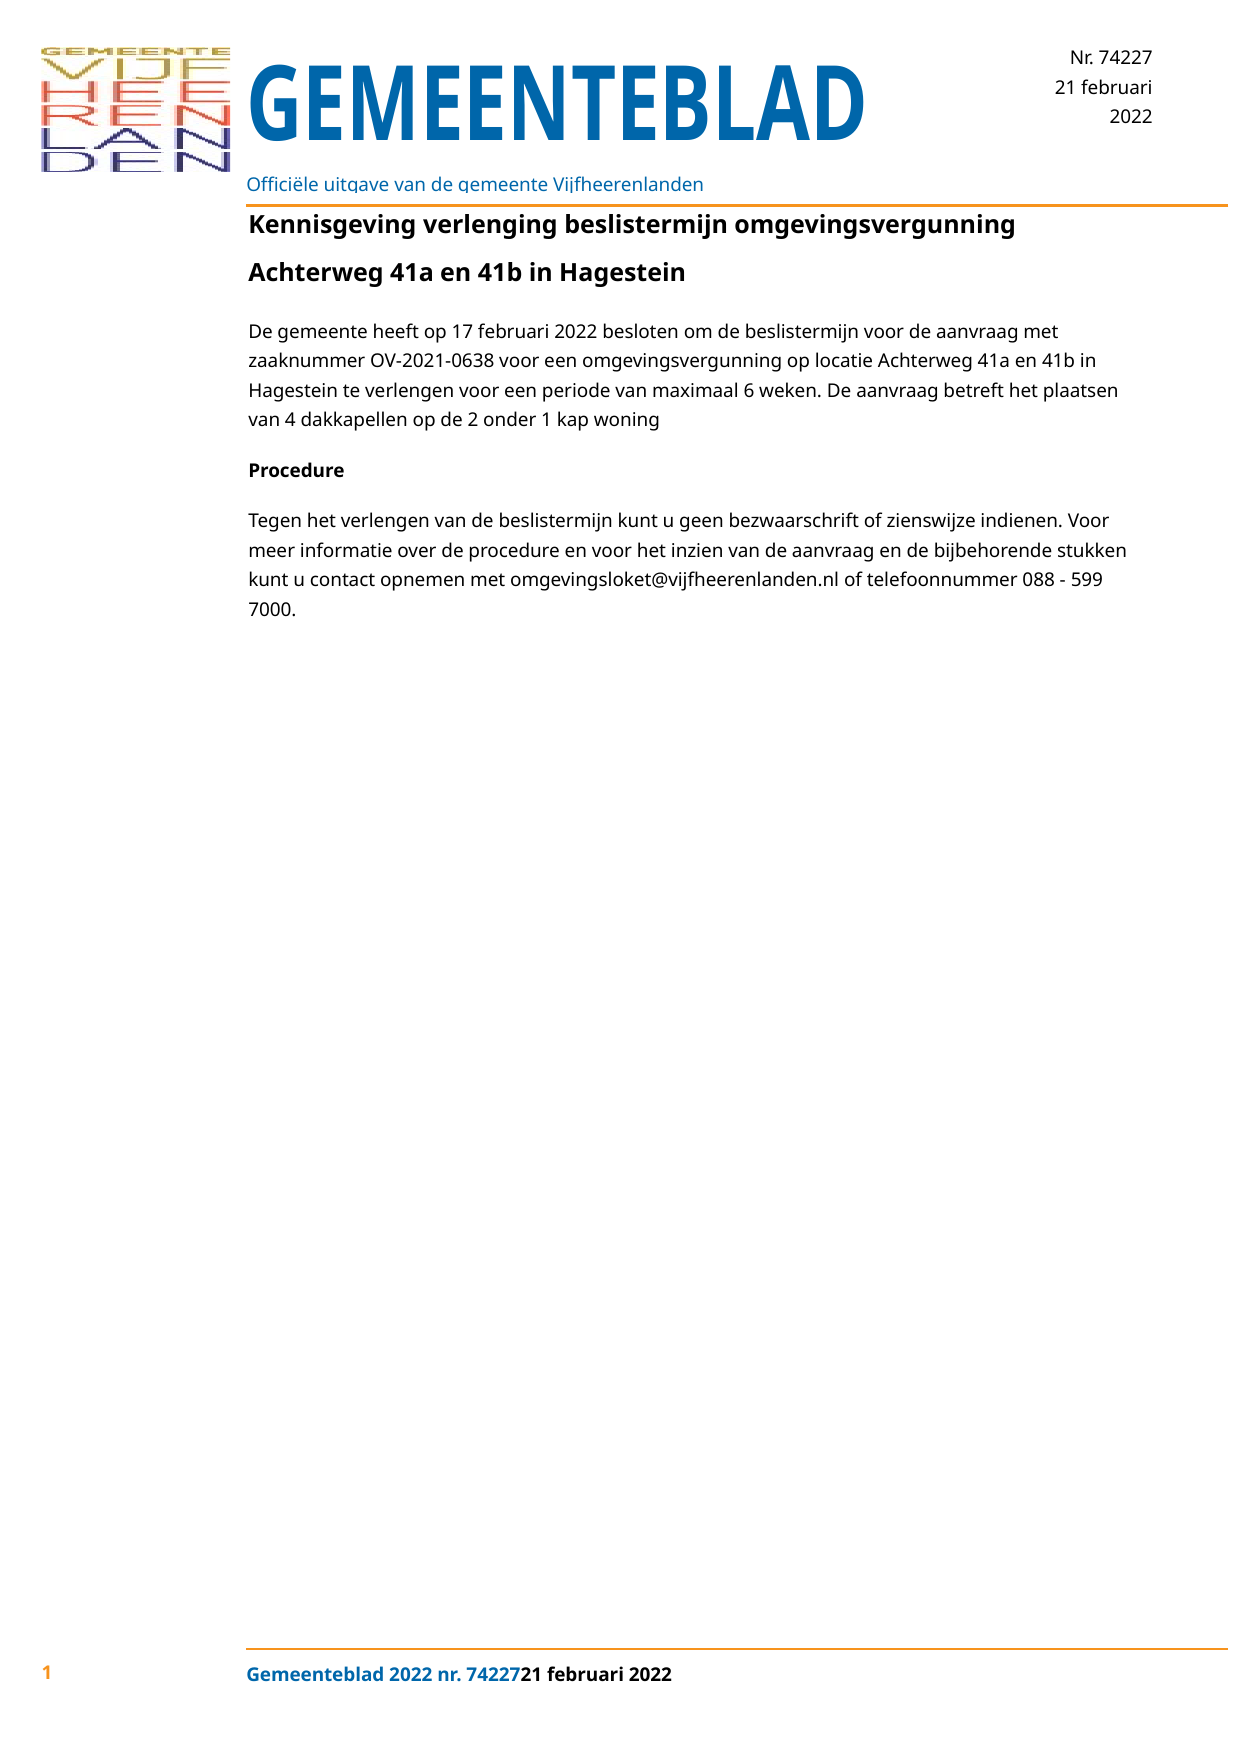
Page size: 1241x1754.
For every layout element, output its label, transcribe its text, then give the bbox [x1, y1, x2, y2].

text De gemeente heeft op 17 februari 2022 besloten om de beslistermijn voor de aanvraag met zaaknummer OV-2021-0638 voor een omgevingsvergunning op locatie Achterweg 41a en 41b in Hagestein te verlengen voor een periode van maximaal 6 weken. De aanvraag betreft het plaatsen van 4 dakkapellen op de 2 onder 1 kap woning [248, 318, 1152, 432]
text Kennisgeving verlenging beslistermijn omgevingsvergunning Achterweg 41a en 41b in Hagestein [248, 207, 1152, 288]
picture [41, 47, 231, 172]
text Tegen het verlengen van de beslistermijn kunt u geen bezwaarschrift of zienswijze indienen. Voor meer informatie over de procedure en voor het inzien van de aanvraag en de bijbehorende stukken kunt u contact opnemen met omgevingsloket@vijfheerenlanden.nl of telefoonnummer 088 - 599 7000. [248, 507, 1152, 622]
text Procedure [248, 457, 1152, 483]
